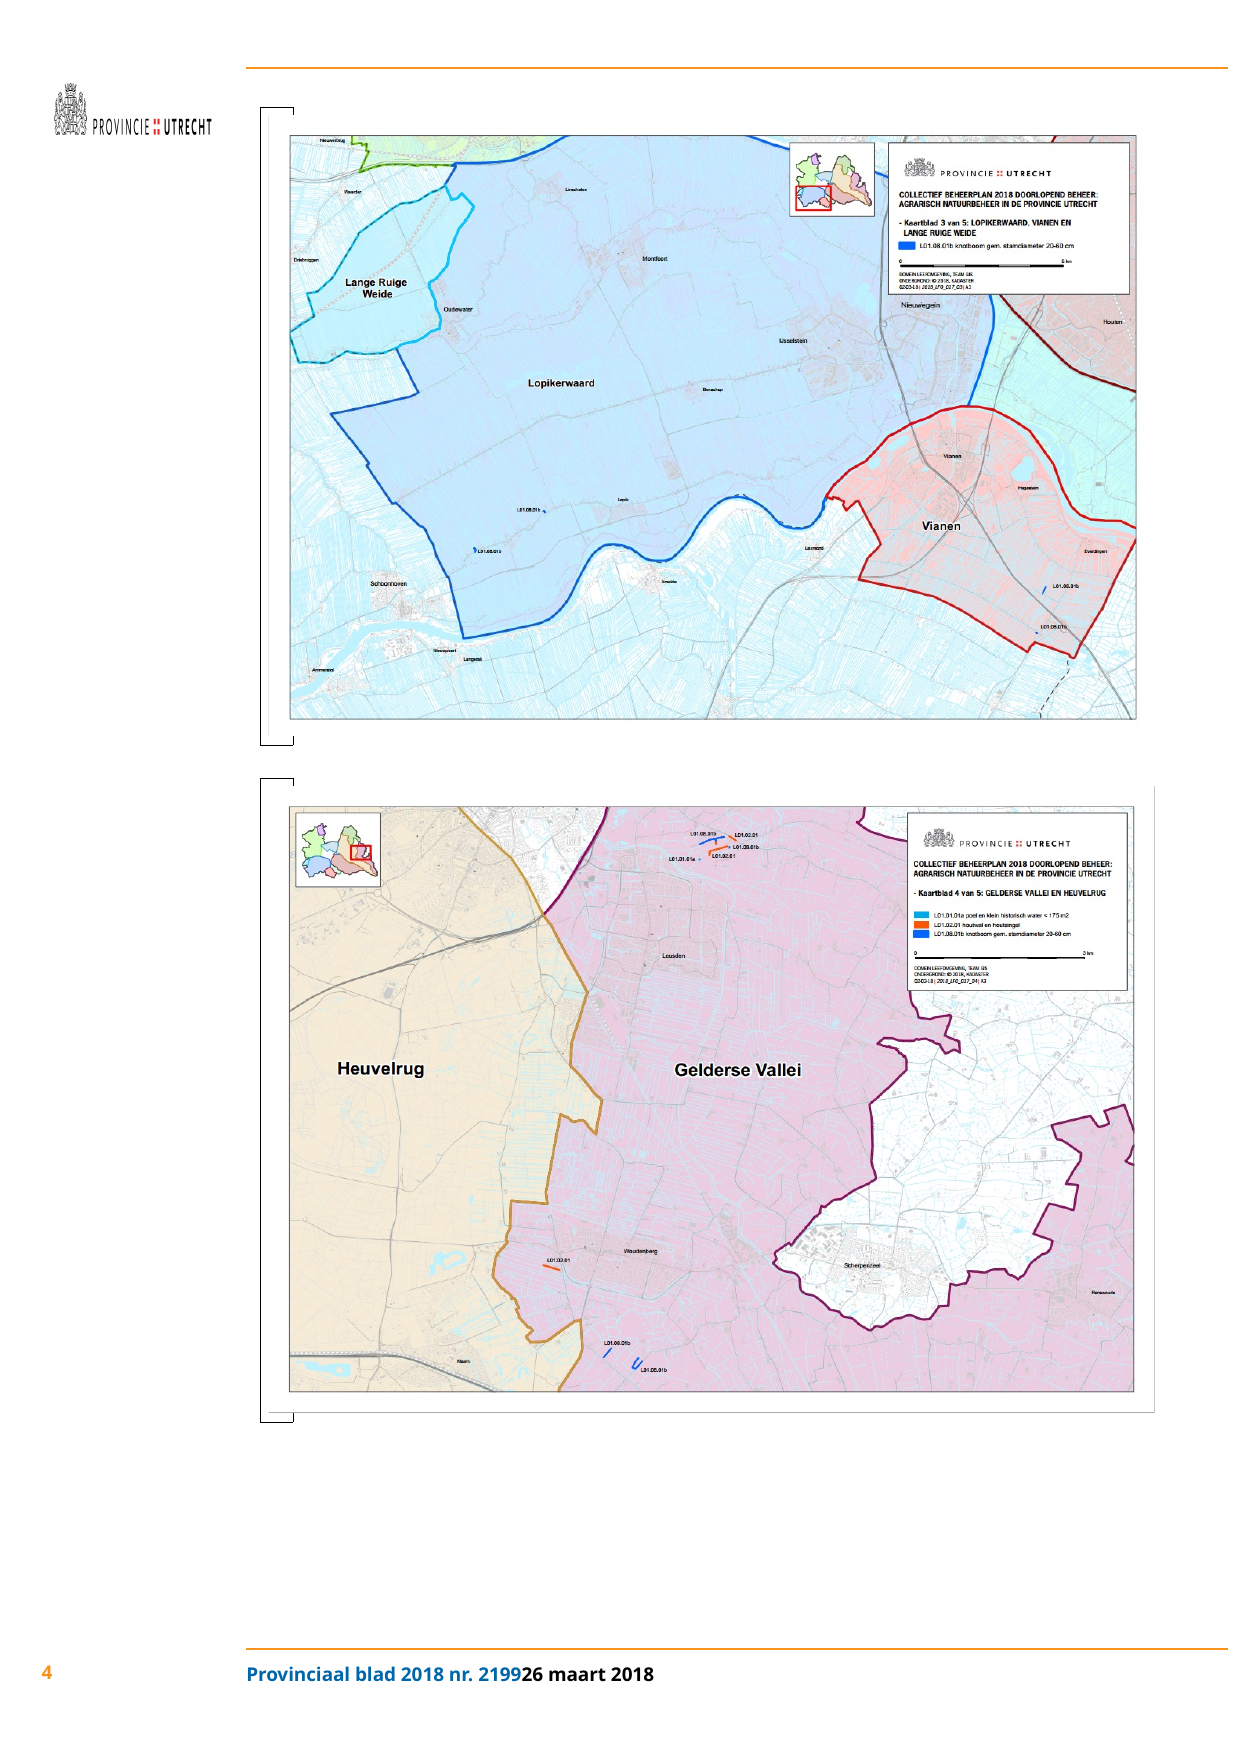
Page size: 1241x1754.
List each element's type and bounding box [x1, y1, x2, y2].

picture [268, 786, 1155, 1413]
picture [41, 47, 231, 172]
picture [268, 115, 1155, 736]
